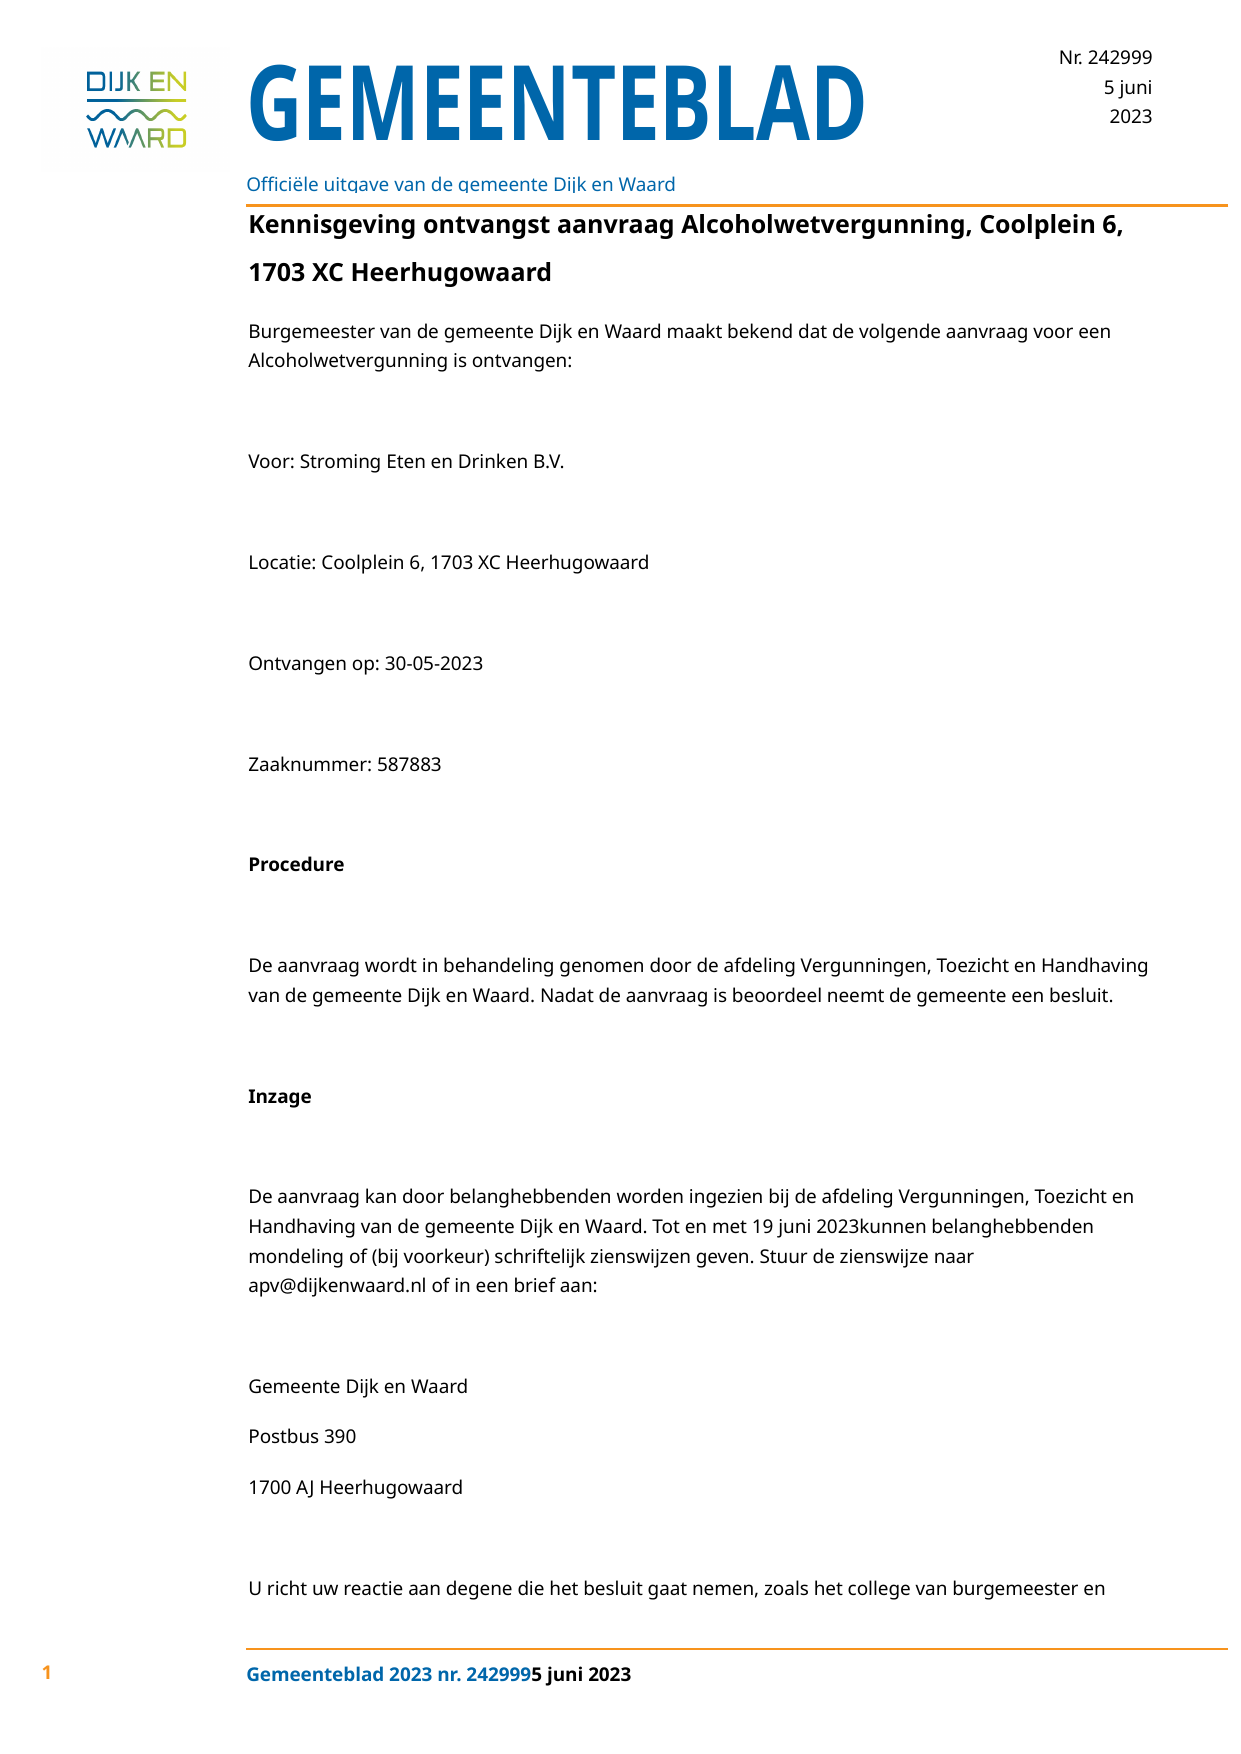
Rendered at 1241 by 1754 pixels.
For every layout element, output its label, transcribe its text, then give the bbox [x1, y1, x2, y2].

text Inzage [248, 1083, 1152, 1109]
text Burgemeester van de gemeente Dijk en Waard maakt bekend dat de volgende aanvraag voor een Alcoholwetvergunning is ontvangen: [248, 318, 1152, 373]
text Zaaknummer: 587883 [248, 751, 1152, 777]
text Gemeente Dijk en Waard [248, 1373, 1152, 1399]
text Voor: Stroming Eten en Drinken B.V. [248, 448, 1152, 474]
text Ontvangen op: 30-05-2023 [248, 650, 1152, 676]
text 1700 AJ Heerhugowaard [248, 1474, 1152, 1500]
text Kennisgeving ontvangst aanvraag Alcoholwetvergunning, Coolplein 6, 1703 XC Heerhugowaard [248, 207, 1152, 288]
text De aanvraag wordt in behandeling genomen door de afdeling Vergunningen, Toezicht en Handhaving van de gemeente Dijk en Waard. Nadat de aanvraag is beoordeel neemt de gemeente een besluit. [248, 952, 1152, 1008]
text Locatie: Coolplein 6, 1703 XC Heerhugowaard [248, 549, 1152, 575]
text U richt uw reactie aan degene die het besluit gaat nemen, zoals het college van burgemeester en [248, 1575, 1152, 1601]
text De aanvraag kan door belanghebbenden worden ingezien bij de afdeling Vergunningen, Toezicht en Handhaving van de gemeente Dijk en Waard. Tot en met 19 juni 2023kunnen belanghebbenden mondeling of (bij voorkeur) schriftelijk zienswijzen geven. Stuur de zienswijze naar apv@dijkenwaard.nl of in een brief aan: [248, 1184, 1152, 1298]
text Procedure [248, 852, 1152, 877]
text Postbus 390 [248, 1424, 1152, 1449]
picture [41, 47, 231, 172]
